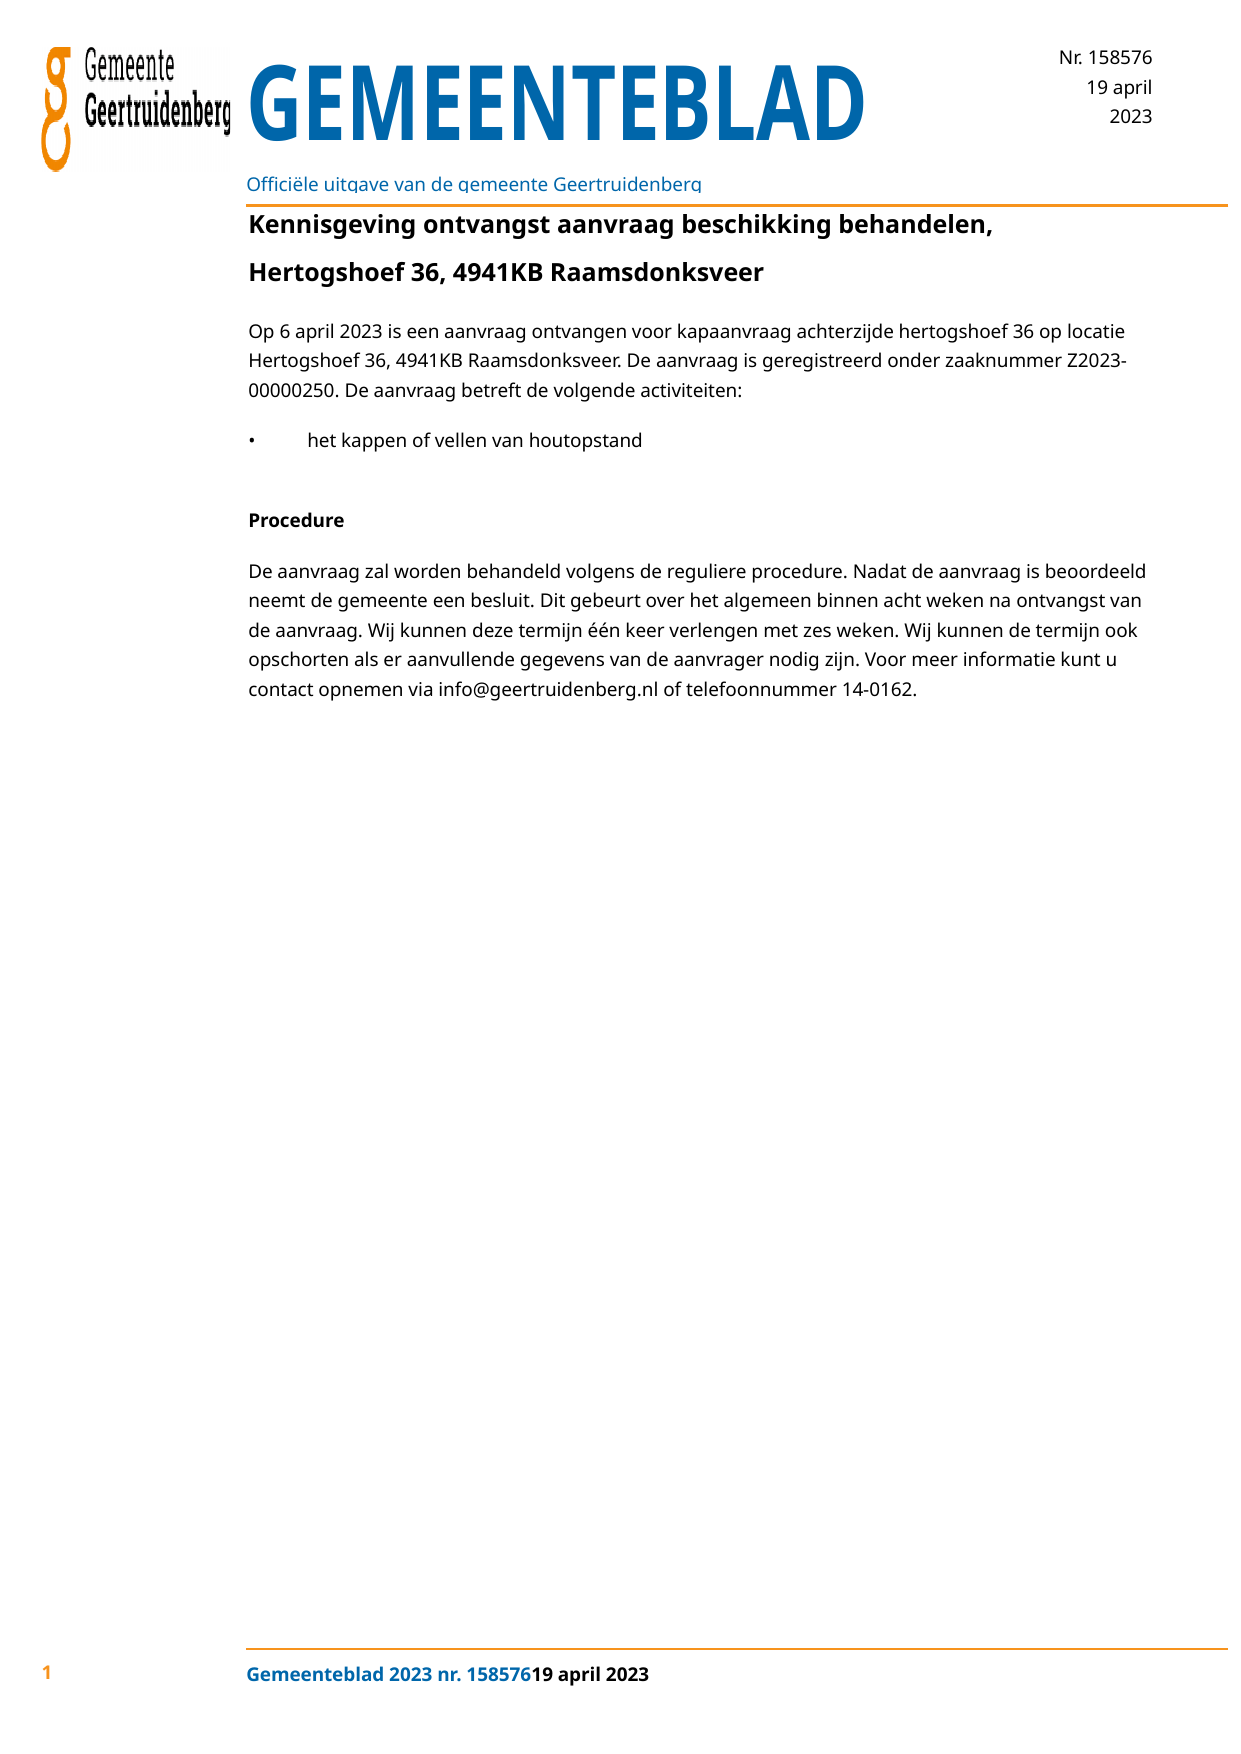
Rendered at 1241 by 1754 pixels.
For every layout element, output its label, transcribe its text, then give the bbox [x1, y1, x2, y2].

text Procedure [248, 507, 1152, 533]
text Kennisgeving ontvangst aanvraag beschikking behandelen, Hertogshoef 36, 4941KB Raamsdonksveer [248, 207, 1152, 288]
text De aanvraag zal worden behandeld volgens de reguliere procedure. Nadat de aanvraag is beoordeeld neemt de gemeente een besluit. Dit gebeurt over het algemeen binnen acht weken na ontvangst van de aanvraag. Wij kunnen deze termijn één keer verlengen met zes weken. Wij kunnen de termijn ook opschorten als er aanvullende gegevens van de aanvrager nodig zijn. Voor meer informatie kunt u contact opnemen via info@geertruidenberg.nl of telefoonnummer 14-0162. [248, 558, 1152, 702]
picture [41, 47, 231, 172]
text Op 6 april 2023 is een aanvraag ontvangen voor kapaanvraag achterzijde hertogshoef 36 op locatie Hertogshoef 36, 4941KB Raamsdonksveer. De aanvraag is geregistreerd onder zaaknummer Z2023-00000250. De aanvraag betreft de volgende activiteiten: [248, 318, 1152, 403]
list het kappen of vellen van houtopstand [248, 427, 1152, 453]
